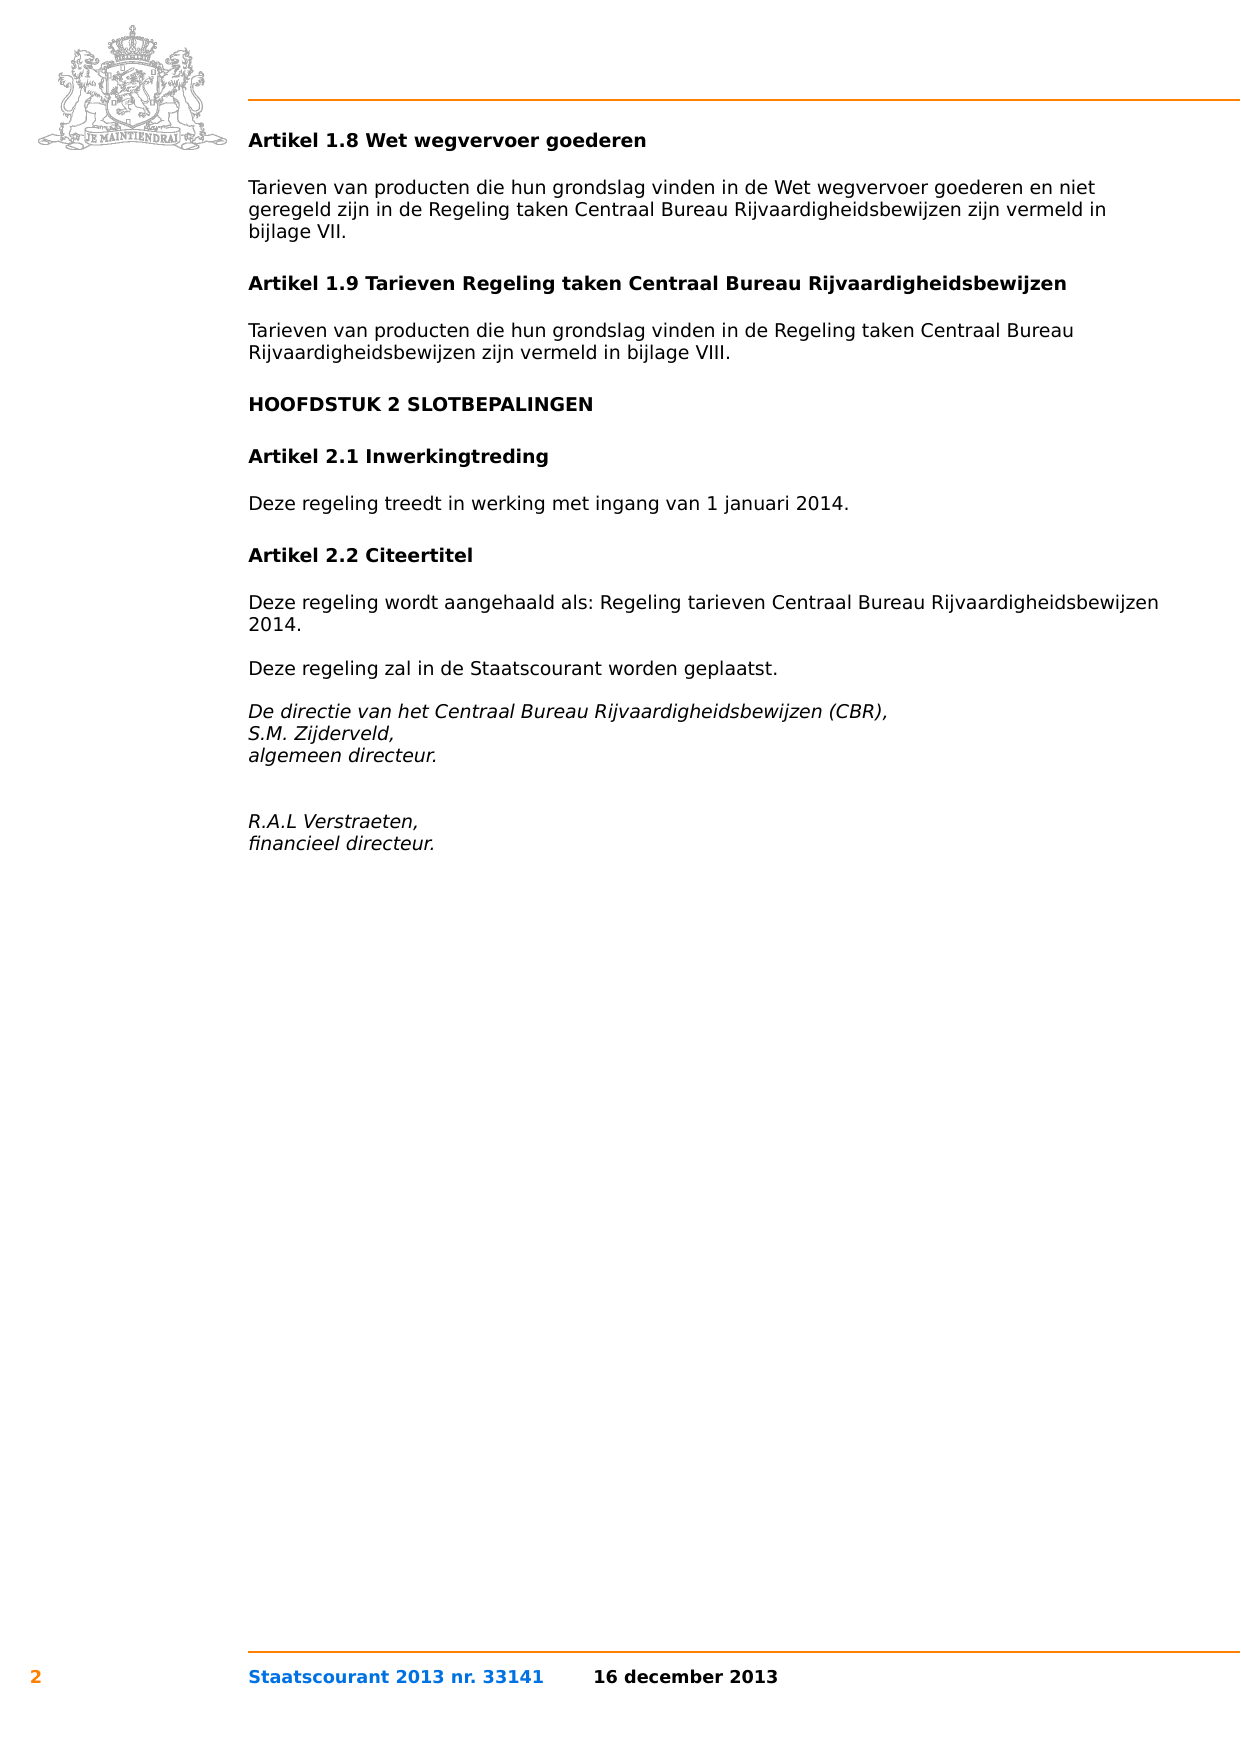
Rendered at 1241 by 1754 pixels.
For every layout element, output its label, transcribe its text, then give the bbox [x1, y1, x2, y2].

picture [38, 25, 227, 150]
subtitle Artikel 1.9 Tarieven Regeling taken Centraal Bureau Rijvaardigheidsbewijzen [248, 273, 1163, 295]
subtitle Artikel 2.1 Inwerkingtreding [248, 446, 1163, 468]
subtitle Artikel 2.2 Citeertitel [248, 545, 1163, 567]
subtitle Artikel 1.8 Wet wegvervoer goederen [248, 130, 1163, 152]
text Deze regeling wordt aangehaald als: Regeling tarieven Centraal Bureau Rijvaardigheidsbewijzen 2014. [248, 592, 1163, 636]
text Tarieven van producten die hun grondslag vinden in de Wet wegvervoer goederen en niet geregeld zijn in de Regeling taken Centraal Bureau Rijvaardigheidsbewijzen zijn vermeld in bijlage VII. [248, 177, 1163, 243]
text R.A.L Verstraeten, financieel directeur. [248, 789, 1163, 855]
text De directie van het Centraal Bureau Rijvaardigheidsbewijzen (CBR), S.M. Zijderveld, algemeen directeur. [248, 701, 1163, 767]
subtitle HOOFDSTUK 2 SLOTBEPALINGEN [248, 394, 1163, 416]
text Deze regeling treedt in werking met ingang van 1 januari 2014. [248, 493, 1163, 515]
text Deze regeling zal in de Staatscourant worden geplaatst. [248, 657, 1163, 679]
text Tarieven van producten die hun grondslag vinden in de Regeling taken Centraal Bureau Rijvaardigheidsbewijzen zijn vermeld in bijlage VIII. [248, 320, 1163, 364]
